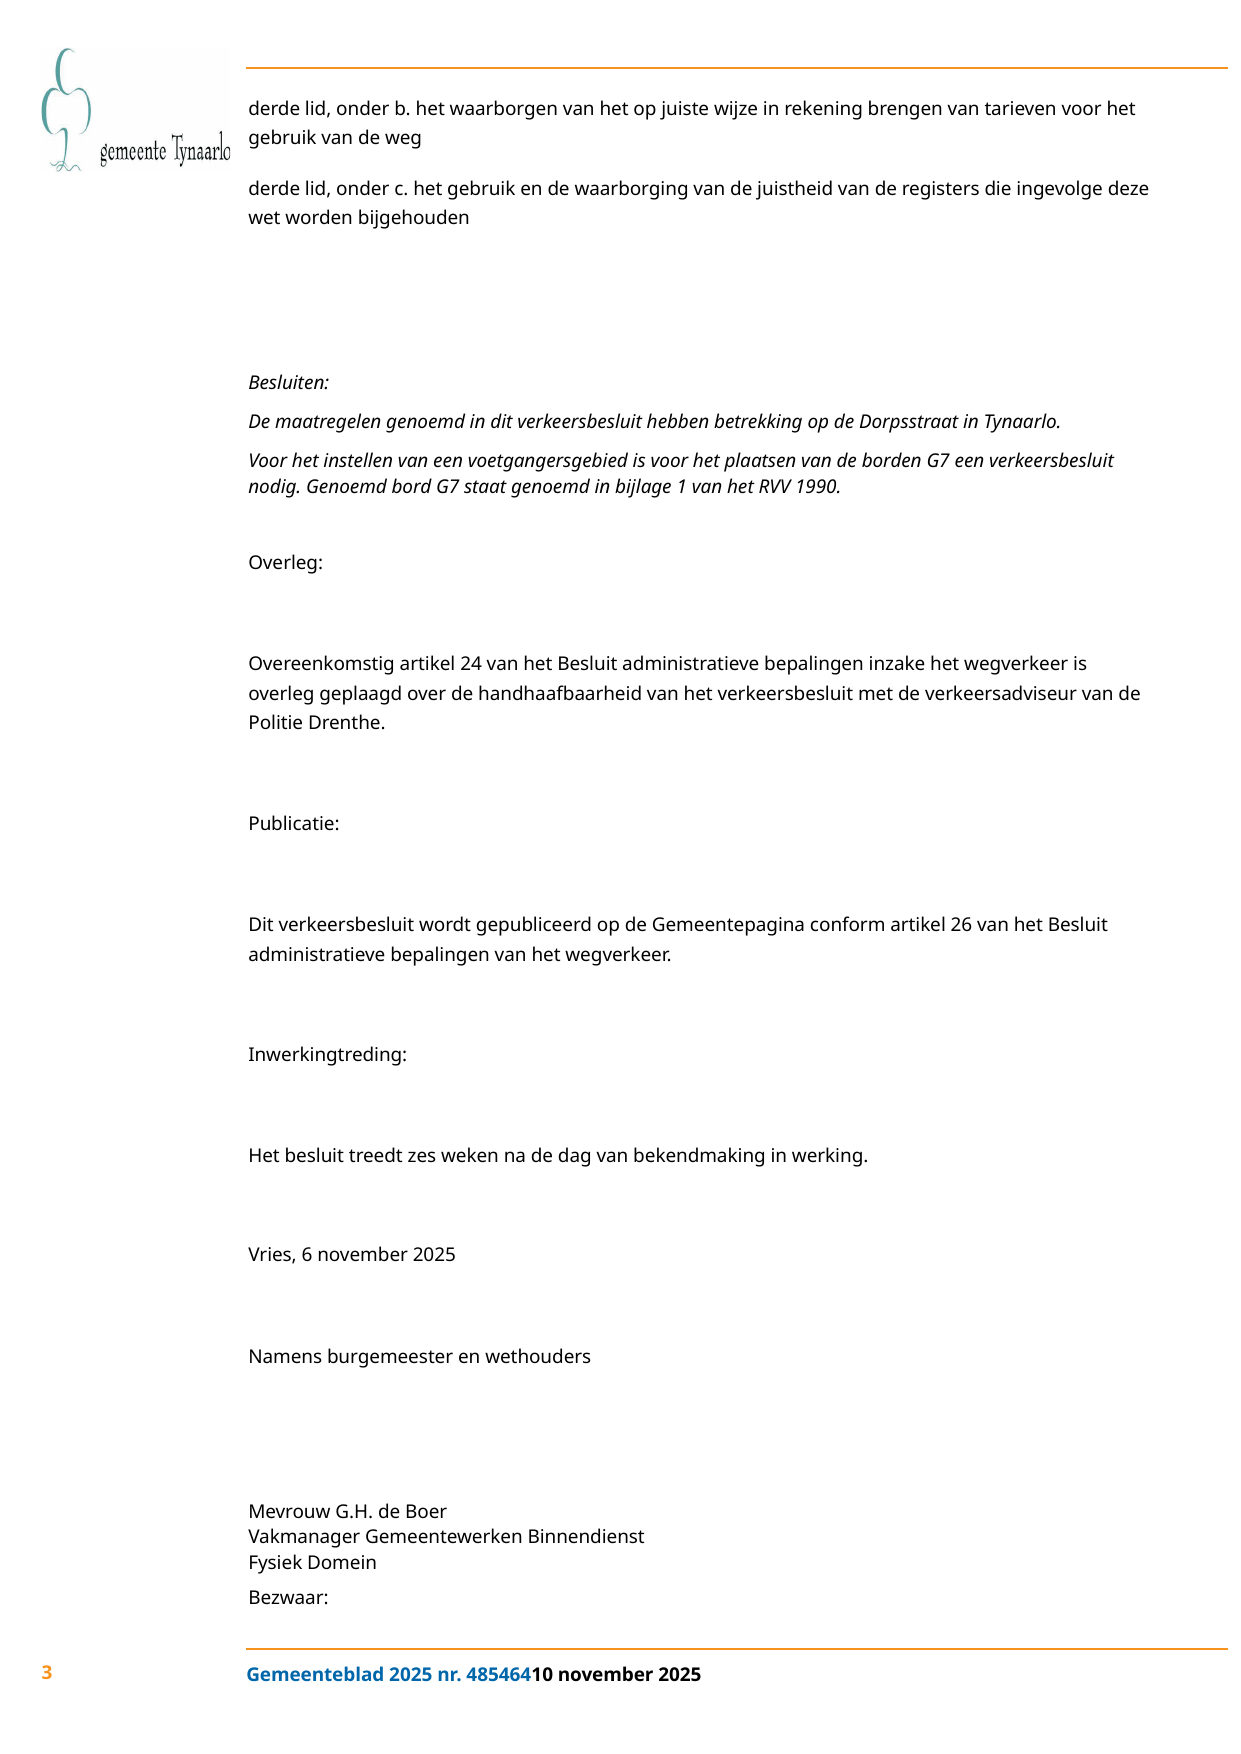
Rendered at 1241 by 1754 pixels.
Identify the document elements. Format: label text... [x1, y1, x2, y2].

picture [41, 47, 231, 172]
text Voor het instellen van een voetgangersgebied is voor het plaatsen van de borden G7 een verkeersbesluit nodig. Genoemd bord G7 staat genoemd in bijlage 1 van het RVV 1990. [248, 448, 1152, 499]
text Het besluit treedt zes weken na de dag van bekendmaking in werking. [248, 1142, 1152, 1168]
text Bezwaar: [248, 1589, 1152, 1608]
text Vries, 6 november 2025 [248, 1241, 1152, 1266]
text Publicatie: [248, 810, 1152, 836]
text Overeenkomstig artikel 24 van het Besluit administratieve bepalingen inzake het wegverkeer is overleg geplaagd over de handhaafbaarheid van het verkeersbesluit met de verkeersadviseur van de Politie Drenthe. [248, 650, 1152, 735]
text Vakmanager Gemeentewerken Binnendienst [248, 1524, 1152, 1549]
text Namens burgemeester en wethouders [248, 1344, 1152, 1369]
text Inwerkingtreding: [248, 1042, 1152, 1067]
text Overleg: [248, 549, 1152, 575]
text Fysiek Domein [248, 1549, 1152, 1575]
text De maatregelen genoemd in dit verkeersbesluit hebben betrekking op de Dorpsstraat in Tynaarlo. [248, 408, 1152, 434]
text derde lid, onder c. het gebruik en de waarborging van de juistheid van de registers die ingevolge deze wet worden bijgehouden [248, 175, 1152, 230]
text Mevrouw G.H. de Boer [248, 1498, 1152, 1524]
text Dit verkeersbesluit wordt gepubliceerd op de Gemeentepagina conform artikel 26 van het Besluit administratieve bepalingen van het wegverkeer. [248, 911, 1152, 967]
text derde lid, onder b. het waarborgen van het op juiste wijze in rekening brengen van tarieven voor het gebruik van de weg [248, 95, 1152, 150]
text Besluiten: [248, 369, 1152, 395]
